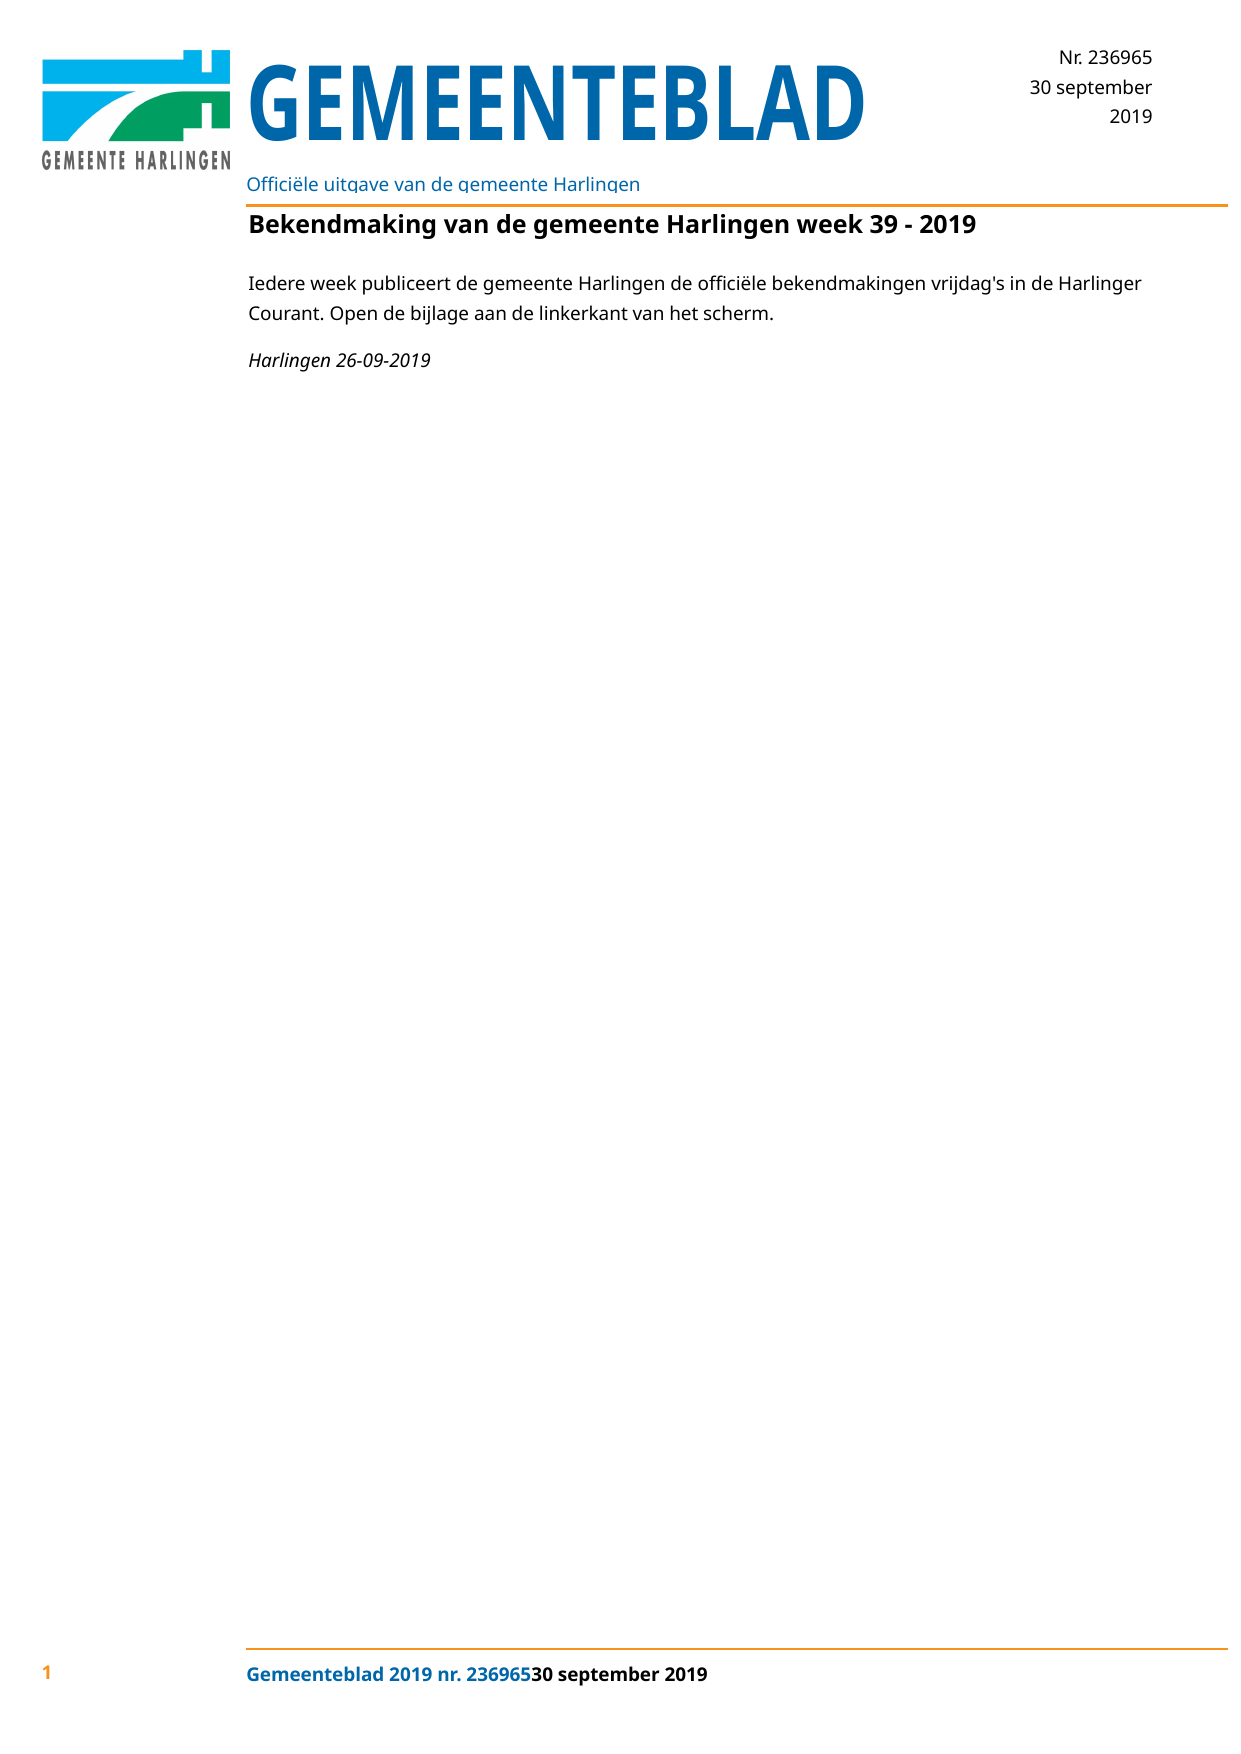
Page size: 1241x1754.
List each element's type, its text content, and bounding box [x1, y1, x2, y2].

picture [41, 47, 231, 172]
text Bekendmaking van de gemeente Harlingen week 39 - 2019 [248, 207, 1152, 241]
text Iedere week publiceert de gemeente Harlingen de officiële bekendmakingen vrijdag's in de Harlinger Courant. Open de bijlage aan de linkerkant van het scherm. [248, 270, 1152, 326]
text Harlingen 26-09-2019 [248, 348, 1152, 373]
